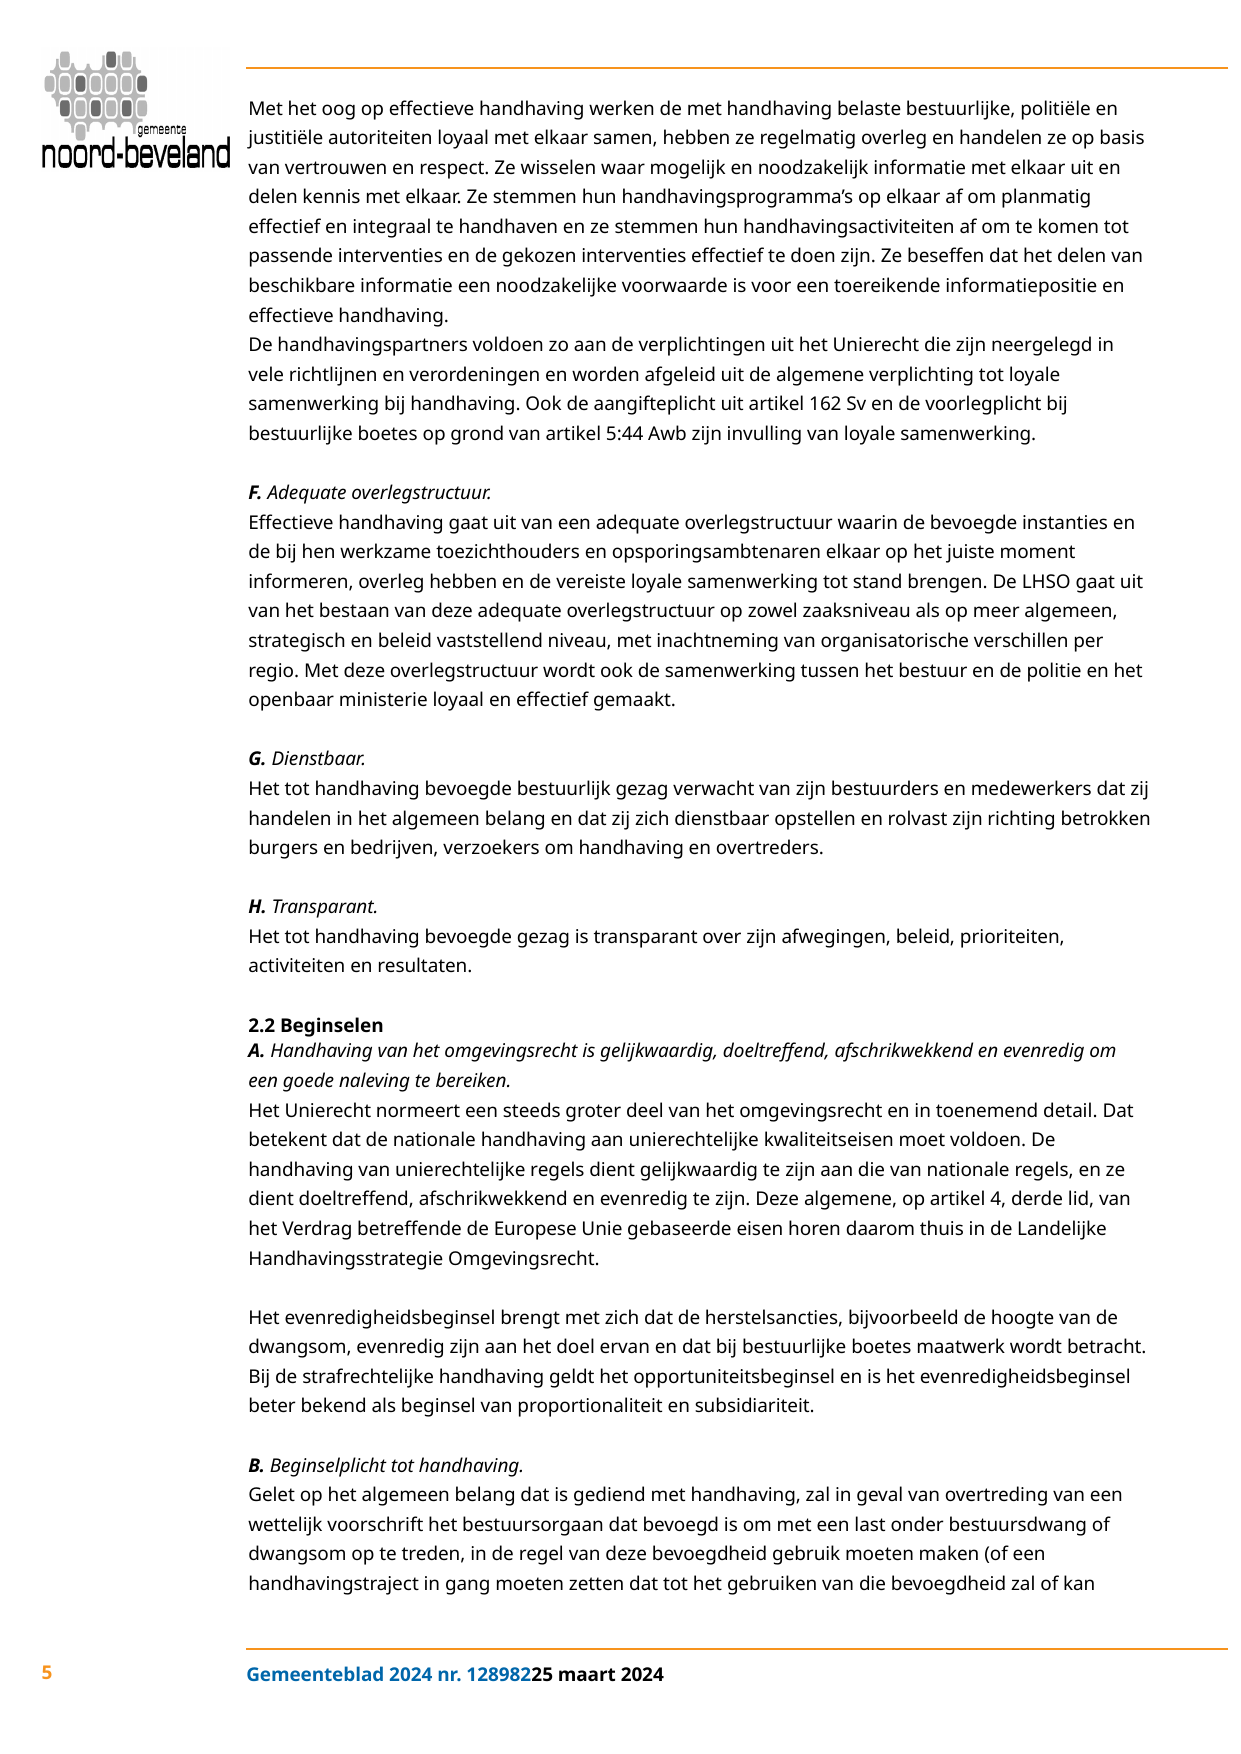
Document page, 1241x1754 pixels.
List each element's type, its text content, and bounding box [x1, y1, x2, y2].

text Het evenredigheidsbeginsel brengt met zich dat de herstelsancties, bijvoorbeeld de hoogte van de dwangsom, evenredig zijn aan het doel ervan en dat bij bestuurlijke boetes maatwerk wordt betracht. Bij de strafrechtelijke handhaving geldt het opportuniteitsbeginsel en is het evenredigheidsbeginsel beter bekend als beginsel van proportionaliteit en subsidiariteit. [248, 1304, 1152, 1418]
text Het tot handhaving bevoegde gezag is transparant over zijn afwegingen, beleid, prioriteiten, activiteiten en resultaten. [248, 923, 1152, 978]
text Het Unierecht normeert een steeds groter deel van het omgevingsrecht en in toenemend detail. Dat betekent dat de nationale handhaving aan unierechtelijke kwaliteitseisen moet voldoen. De handhaving van unierechtelijke regels dient gelijkwaardig te zijn aan die van nationale regels, en ze dient doeltreffend, afschrikwekkend en evenredig te zijn. Deze algemene, op artikel 4, derde lid, van het Verdrag betreffende de Europese Unie gebaseerde eisen horen daarom thuis in de Landelijke Handhavingsstrategie Omgevingsrecht. [248, 1097, 1152, 1270]
picture [41, 47, 231, 172]
text Het tot handhaving bevoegde bestuurlijk gezag verwacht van zijn bestuurders en medewerkers dat zij handelen in het algemeen belang en dat zij zich dienstbaar opstellen en rolvast zijn richting betrokken burgers en bedrijven, verzoekers om handhaving en overtreders. [248, 775, 1152, 860]
text Met het oog op effectieve handhaving werken de met handhaving belaste bestuurlijke, politiële en justitiële autoriteiten loyaal met elkaar samen, hebben ze regelmatig overleg en handelen ze op basis van vertrouwen en respect. Ze wisselen waar mogelijk en noodzakelijk informatie met elkaar uit en delen kennis met elkaar. Ze stemmen hun handhavingsprogramma’s op elkaar af om planmatig effectief en integraal te handhaven en ze stemmen hun handhavingsactiviteiten af om te komen tot passende interventies en de gekozen interventies effectief te doen zijn. Ze beseffen dat het delen van beschikbare informatie een noodzakelijke voorwaarde is voor een toereikende informatiepositie en effectieve handhaving. [248, 95, 1152, 328]
text Gelet op het algemeen belang dat is gediend met handhaving, zal in geval van overtreding van een wettelijk voorschrift het bestuursorgaan dat bevoegd is om met een last onder bestuursdwang of dwangsom op te treden, in de regel van deze bevoegdheid gebruik moeten maken (of een handhavingstraject in gang moeten zetten dat tot het gebruiken van die bevoegdheid zal of kan [248, 1481, 1152, 1596]
text F. Adequate overlegstructuur. [248, 479, 1152, 505]
text A. Handhaving van het omgevingsrecht is gelijkwaardig, doeltreffend, afschrikwekkend en evenredig om een goede naleving te bereiken. [248, 1038, 1152, 1093]
text B. Beginselplicht tot handhaving. [248, 1452, 1152, 1477]
text H. Transparant. [248, 893, 1152, 919]
text 2.2 Beginselen [248, 1012, 1152, 1038]
text G. Dienstbaar. [248, 746, 1152, 771]
text De handhavingspartners voldoen zo aan de verplichtingen uit het Unierecht die zijn neergelegd in vele richtlijnen en verordeningen en worden afgeleid uit de algemene verplichting tot loyale samenwerking bij handhaving. Ook de aangifteplicht uit artikel 162 Sv en de voorlegplicht bij bestuurlijke boetes op grond van artikel 5:44 Awb zijn invulling van loyale samenwerking. [248, 331, 1152, 446]
text Effectieve handhaving gaat uit van een adequate overlegstructuur waarin de bevoegde instanties en de bij hen werkzame toezichthouders en opsporingsambtenaren elkaar op het juiste moment informeren, overleg hebben en de vereiste loyale samenwerking tot stand brengen. De LHSO gaat uit van het bestaan van deze adequate overlegstructuur op zowel zaaksniveau als op meer algemeen, strategisch en beleid vaststellend niveau, met inachtneming van organisatorische verschillen per regio. Met deze overlegstructuur wordt ook de samenwerking tussen het bestuur en de politie en het openbaar ministerie loyaal en effectief gemaakt. [248, 509, 1152, 712]
